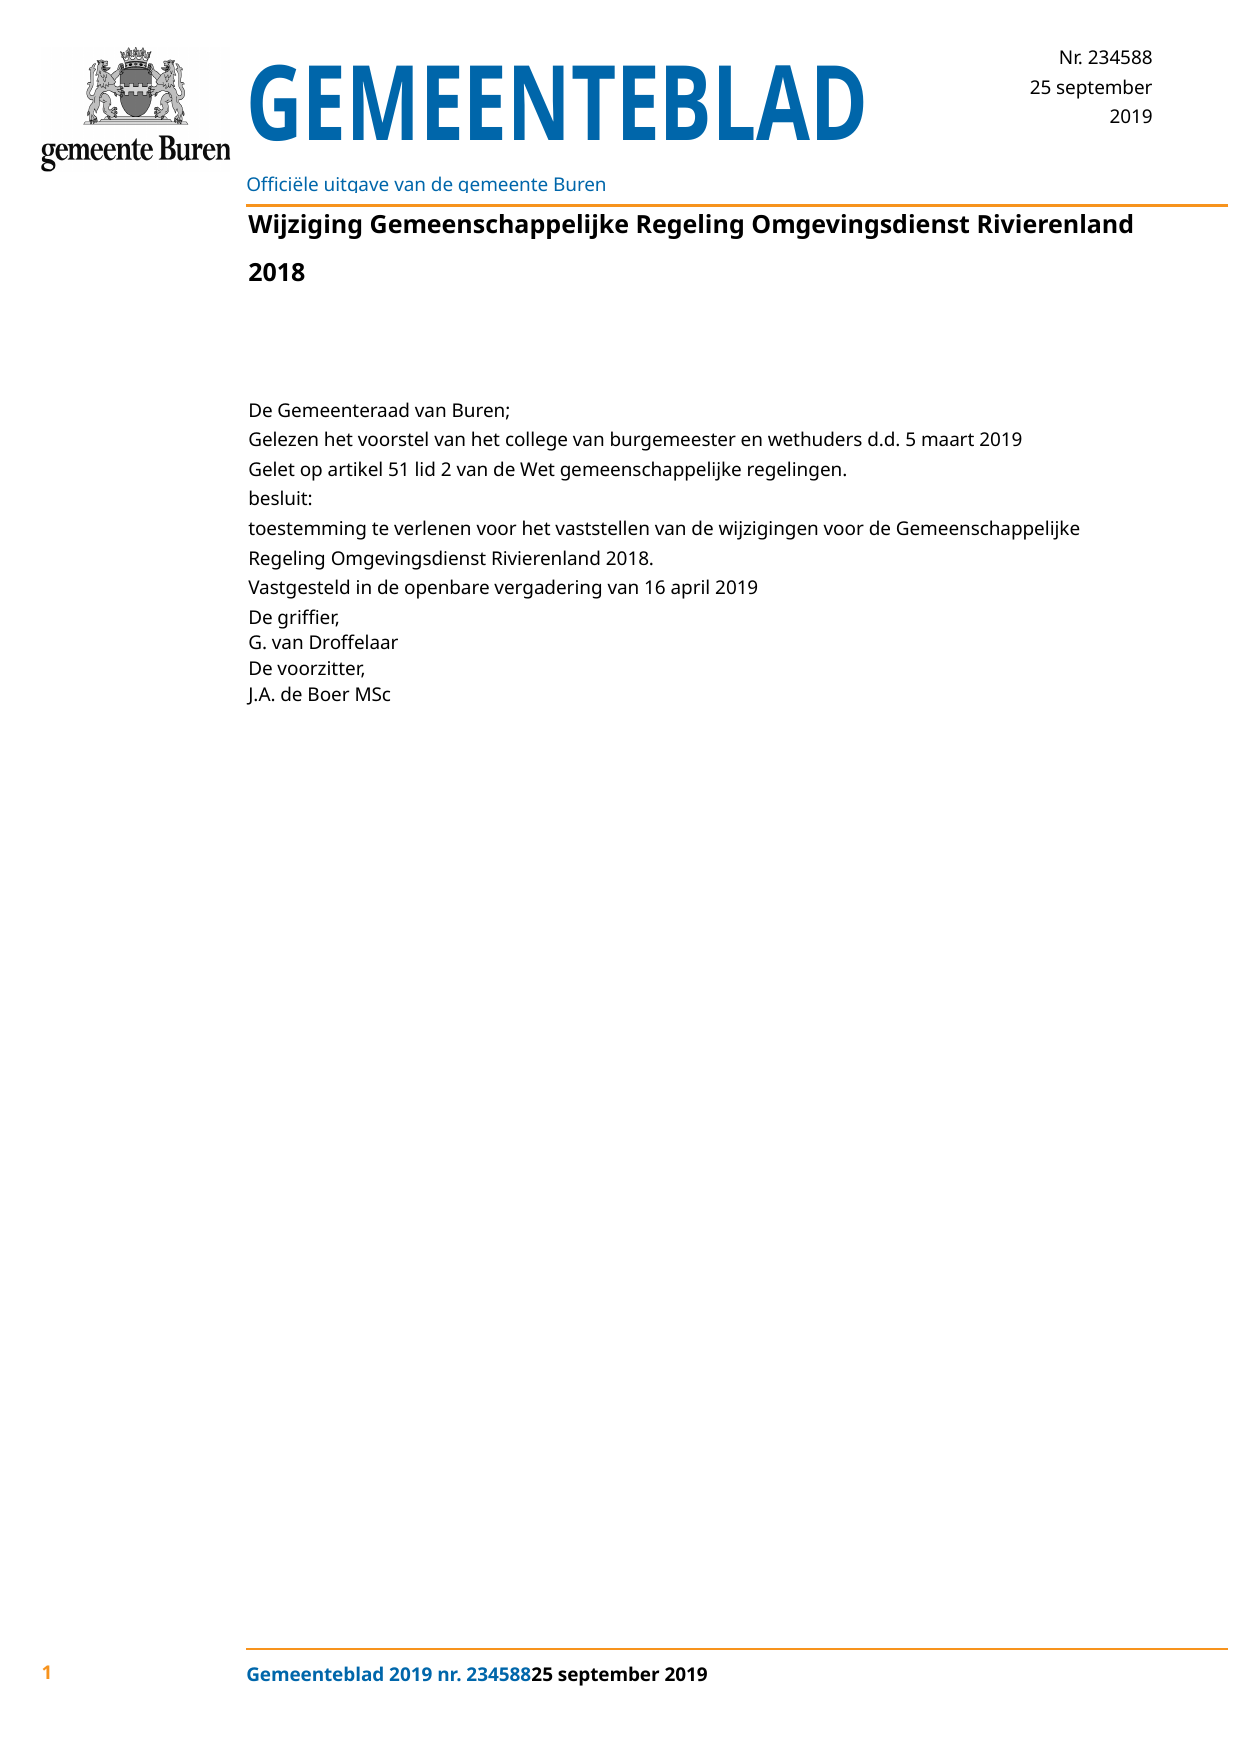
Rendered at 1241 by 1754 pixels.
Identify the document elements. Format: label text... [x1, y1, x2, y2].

text besluit: [248, 486, 1152, 511]
text Wijziging Gemeenschappelijke Regeling Omgevingsdienst Rivierenland 2018 [248, 207, 1152, 288]
picture [41, 47, 231, 172]
text G. van Droffelaar [248, 629, 1152, 655]
text De voorzitter, [248, 655, 1152, 681]
text De Gemeenteraad van Buren; [248, 397, 1152, 422]
text J.A. de Boer MSc [248, 681, 1152, 707]
text toestemming te verlenen voor het vaststellen van de wijzigingen voor de Gemeenschappelijke Regeling Omgevingsdienst Rivierenland 2018. [248, 515, 1152, 570]
text Vastgesteld in de openbare vergadering van 16 april 2019 [248, 574, 1152, 600]
text De griffier, [248, 604, 1152, 629]
text Gelet op artikel 51 lid 2 van de Wet gemeenschappelijke regelingen. [248, 456, 1152, 482]
text Gelezen het voorstel van het college van burgemeester en wethuders d.d. 5 maart 2019 [248, 426, 1152, 452]
